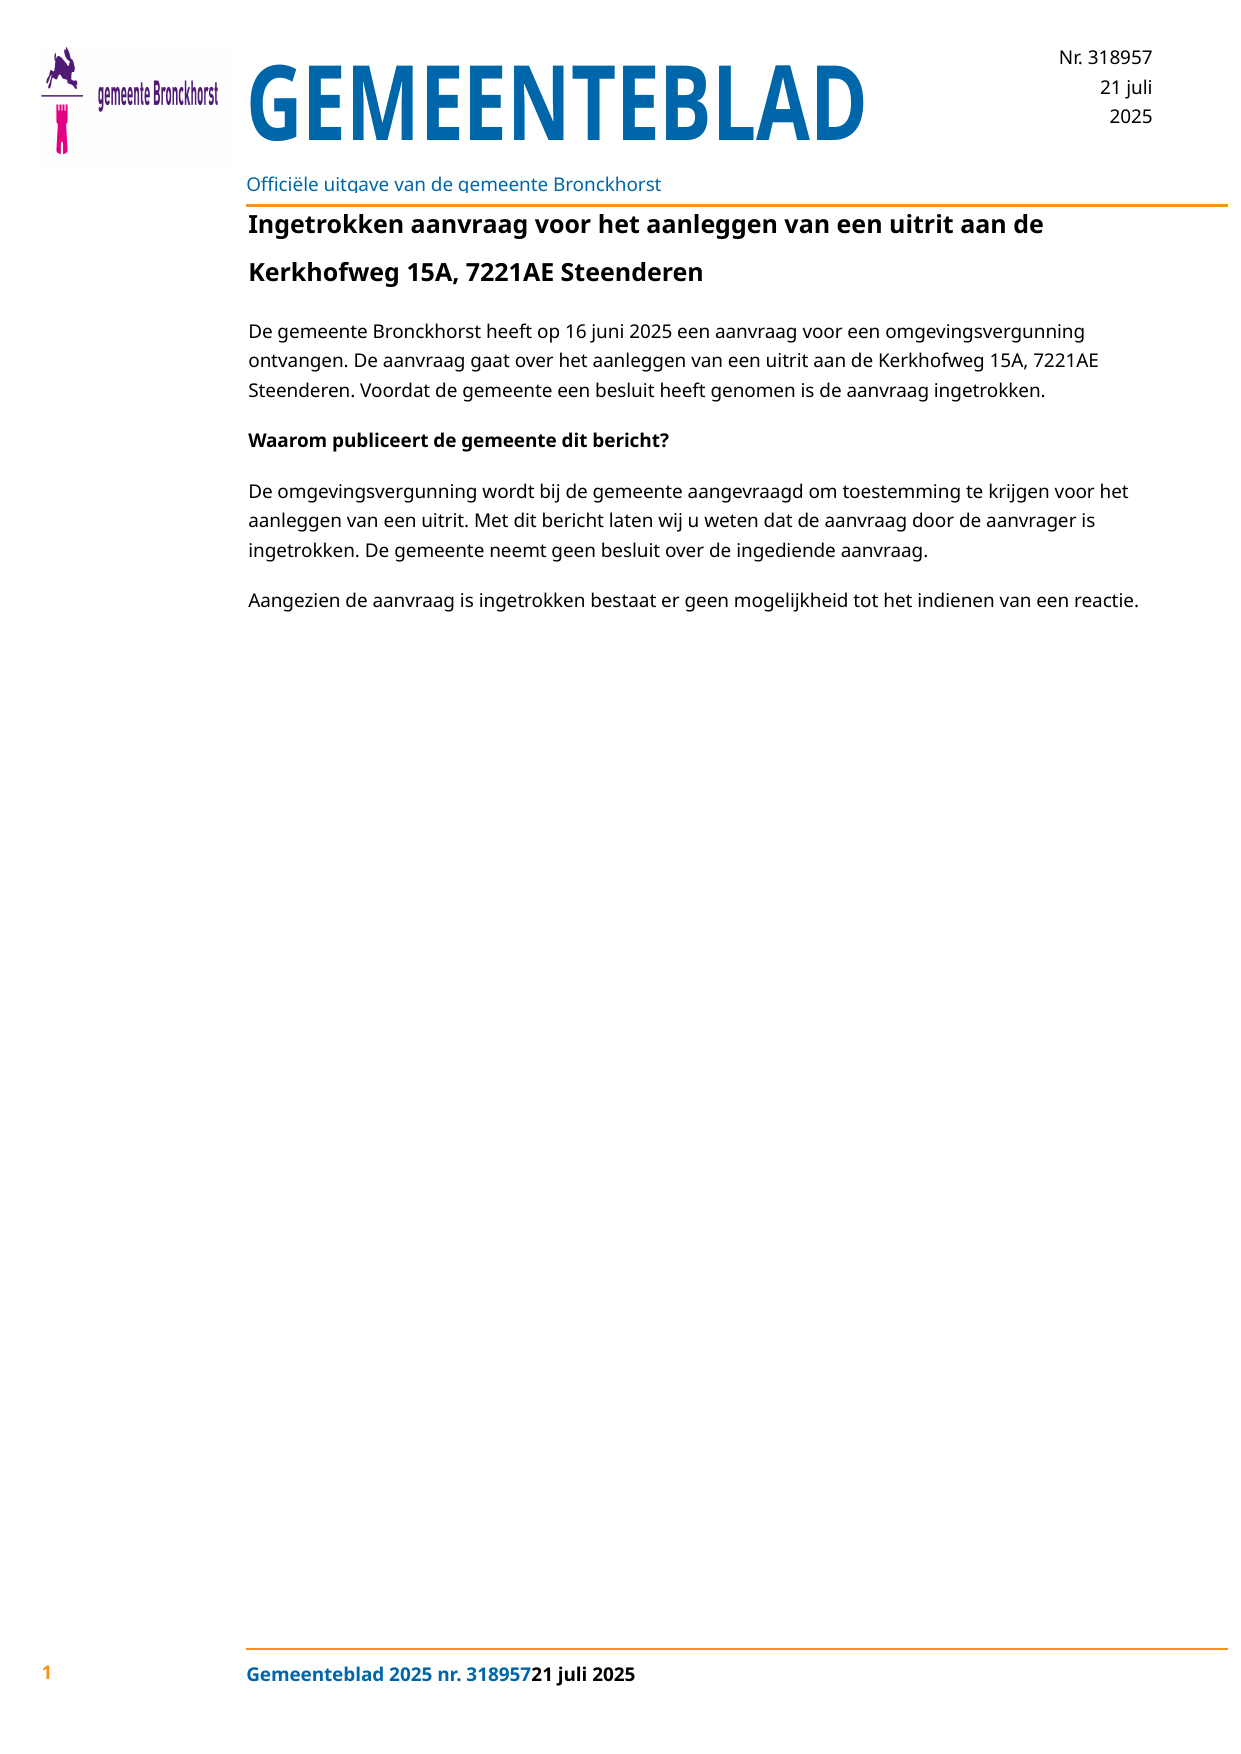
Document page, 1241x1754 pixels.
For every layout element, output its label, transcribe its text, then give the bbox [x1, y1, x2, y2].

text De gemeente Bronckhorst heeft op 16 juni 2025 een aanvraag voor een omgevingsvergunning ontvangen. De aanvraag gaat over het aanleggen van een uitrit aan de Kerkhofweg 15A, 7221AE Steenderen. Voordat de gemeente een besluit heeft genomen is de aanvraag ingetrokken. [248, 318, 1152, 403]
picture [41, 47, 231, 172]
text De omgevingsvergunning wordt bij de gemeente aangevraagd om toestemming te krijgen voor het aanleggen van een uitrit. Met dit bericht laten wij u weten dat de aanvraag door de aanvrager is ingetrokken. De gemeente neemt geen besluit over de ingediende aanvraag. [248, 478, 1152, 563]
text Waarom publiceert de gemeente dit bericht? [248, 427, 1152, 453]
text Aangezien de aanvraag is ingetrokken bestaat er geen mogelijkheid tot het indienen van een reactie. [248, 587, 1152, 613]
text Ingetrokken aanvraag voor het aanleggen van een uitrit aan de Kerkhofweg 15A, 7221AE Steenderen [248, 207, 1152, 288]
